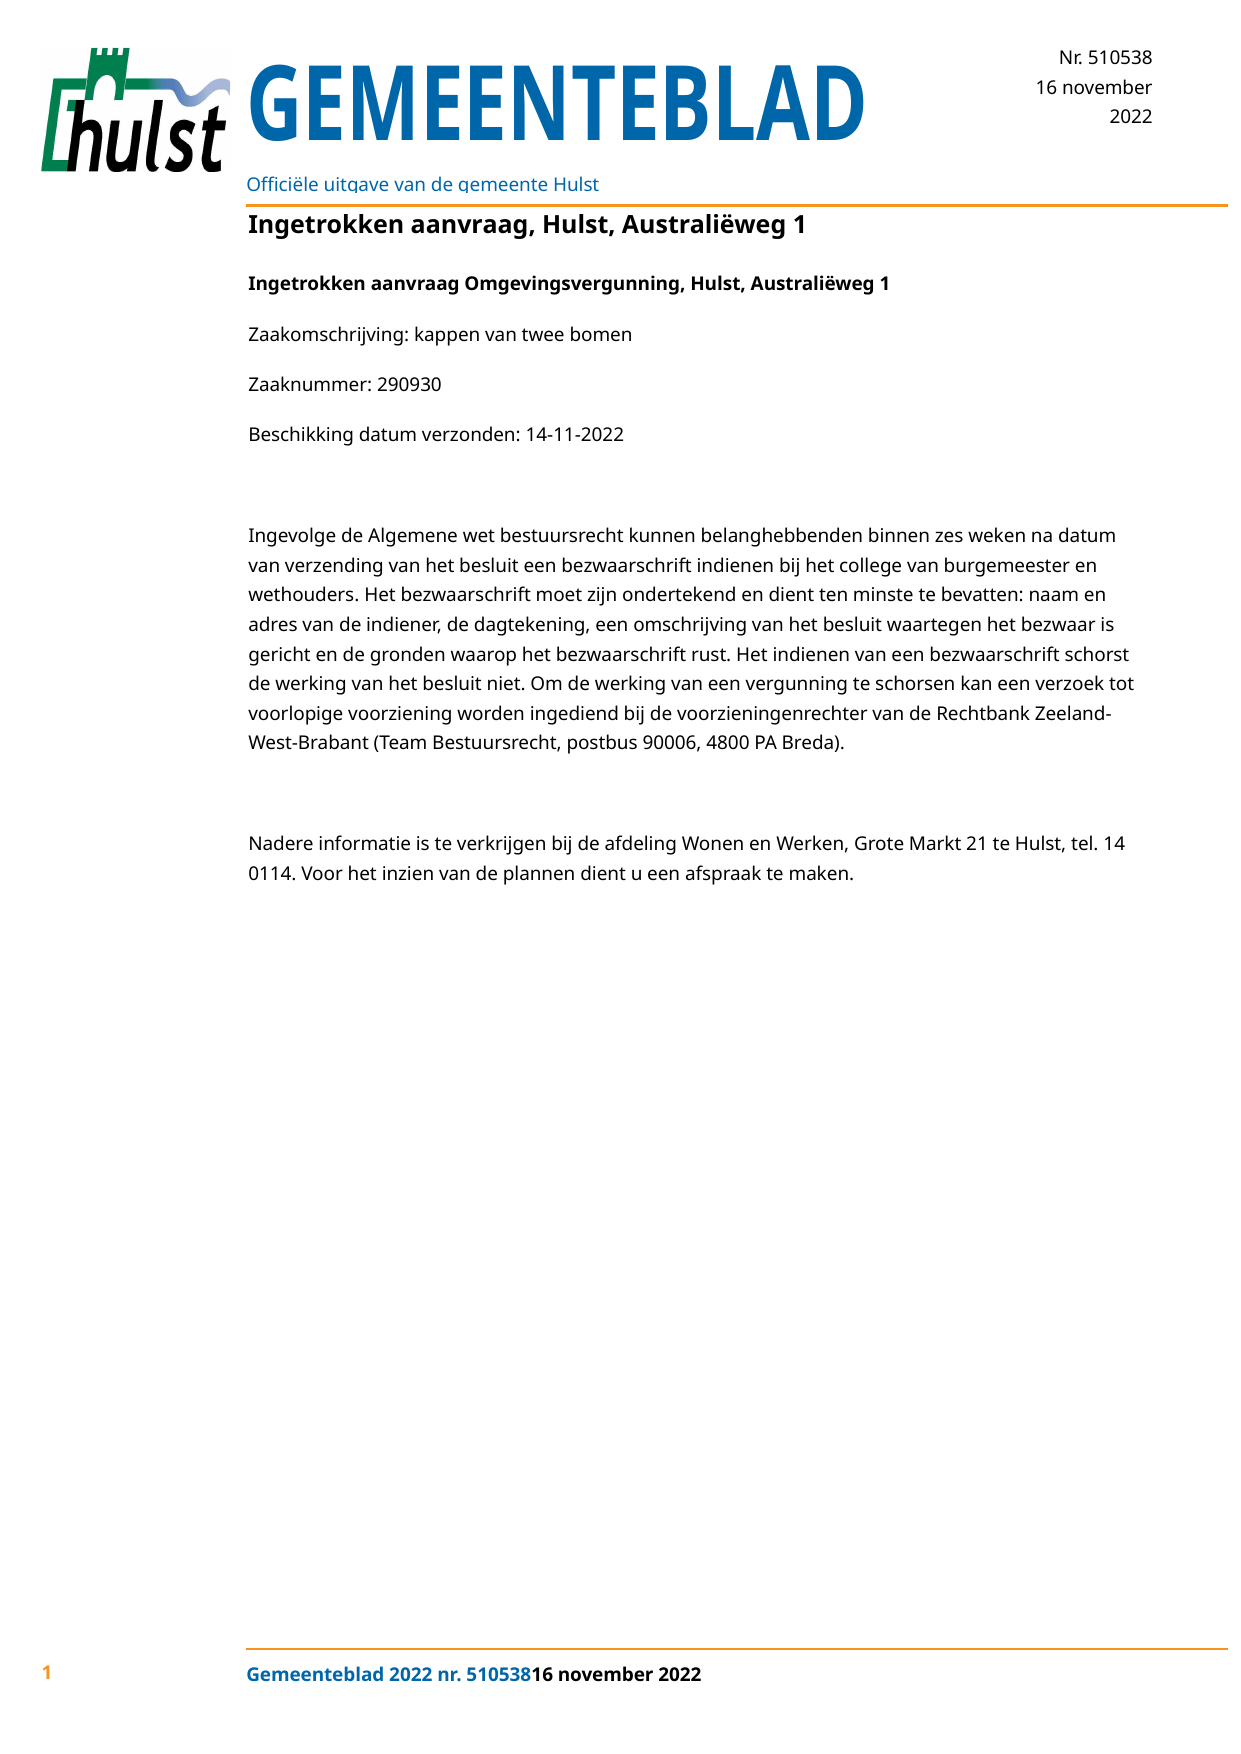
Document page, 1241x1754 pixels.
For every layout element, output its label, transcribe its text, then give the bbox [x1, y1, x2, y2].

text Ingetrokken aanvraag Omgevingsvergunning, Hulst, Australiëweg 1 [248, 270, 1152, 296]
text Nadere informatie is te verkrijgen bij de afdeling Wonen en Werken, Grote Markt 21 te Hulst, tel. 14 0114. Voor het inzien van de plannen dient u een afspraak te maken. [248, 830, 1152, 886]
text Zaakomschrijving: kappen van twee bomen [248, 321, 1152, 346]
picture [41, 47, 231, 172]
text Beschikking datum verzonden: 14-11-2022 [248, 422, 1152, 447]
text Ingetrokken aanvraag, Hulst, Australiëweg 1 [248, 207, 1152, 241]
text Zaaknummer: 290930 [248, 371, 1152, 397]
text Ingevolge de Algemene wet bestuursrecht kunnen belanghebbenden binnen zes weken na datum van verzending van het besluit een bezwaarschrift indienen bij het college van burgemeester en wethouders. Het bezwaarschrift moet zijn ondertekend en dient ten minste te bevatten: naam en adres van de indiener, de dagtekening, een omschrijving van het besluit waartegen het bezwaar is gericht en de gronden waarop het bezwaarschrift rust. Het indienen van een bezwaarschrift schorst de werking van het besluit niet. Om de werking van een vergunning te schorsen kan een verzoek tot voorlopige voorziening worden ingediend bij de voorzieningenrechter van de Rechtbank Zeeland-West-Brabant (Team Bestuursrecht, postbus 90006, 4800 PA Breda). [248, 522, 1152, 755]
